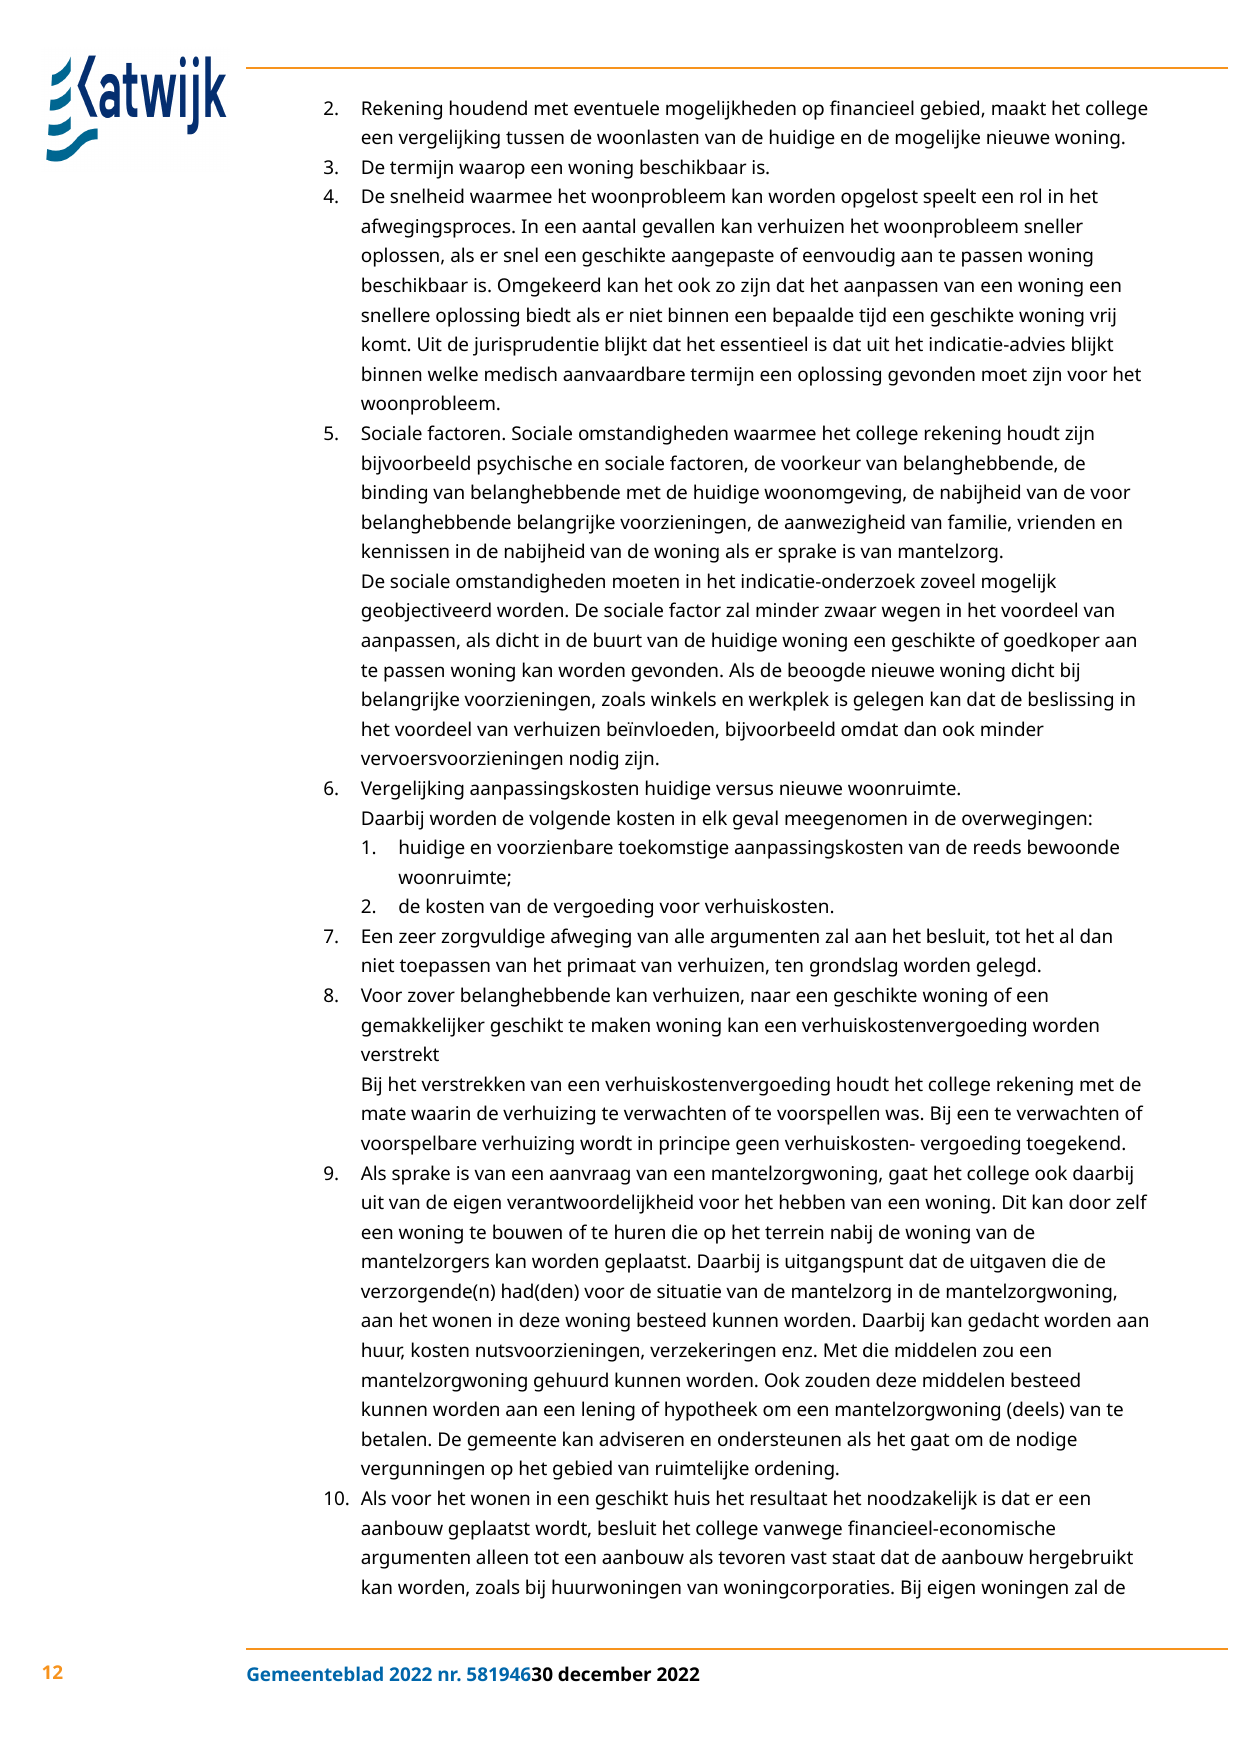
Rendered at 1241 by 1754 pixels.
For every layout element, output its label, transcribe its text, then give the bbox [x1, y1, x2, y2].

list Voor zover belanghebbende kan verhuizen, naar een geschikte woning of een gemakkelijker geschikt te maken woning kan een verhuiskostenvergoeding worden verstrekt [323, 982, 1152, 1067]
list Bij het verstrekken van een verhuiskostenvergoeding houdt het college rekening met de mate waarin de verhuizing te verwachten of te voorspellen was. Bij een te verwachten of voorspelbare verhuizing wordt in principe geen verhuiskosten- vergoeding toegekend. [323, 1071, 1152, 1156]
list Rekening houdend met eventuele mogelijkheden op financieel gebied, maakt het college een vergelijking tussen de woonlasten van de huidige en de mogelijke nieuwe woning. [323, 95, 1152, 150]
list Als voor het wonen in een geschikt huis het resultaat het noodzakelijk is dat er een aanbouw geplaatst wordt, besluit het college vanwege financieel-economische argumenten alleen tot een aanbouw als tevoren vast staat dat de aanbouw hergebruikt kan worden, zoals bij huurwoningen van woningcorporaties. Bij eigen woningen zal de [323, 1485, 1152, 1600]
list de kosten van de vergoeding voor verhuiskosten. [361, 893, 1152, 919]
list De snelheid waarmee het woonprobleem kan worden opgelost speelt een rol in het afwegingsproces. In een aantal gevallen kan verhuizen het woonprobleem sneller oplossen, als er snel een geschikte aangepaste of eenvoudig aan te passen woning beschikbaar is. Omgekeerd kan het ook zo zijn dat het aanpassen van een woning een snellere oplossing biedt als er niet binnen een bepaalde tijd een geschikte woning vrij komt. Uit de jurisprudentie blijkt dat het essentieel is dat uit het indicatie-advies blijkt binnen welke medisch aanvaardbare termijn een oplossing gevonden moet zijn voor het woonprobleem. [323, 183, 1152, 416]
list De sociale omstandigheden moeten in het indicatie-onderzoek zoveel mogelijk geobjectiveerd worden. De sociale factor zal minder zwaar wegen in het voordeel van aanpassen, als dicht in de buurt van de huidige woning een geschikte of goedkoper aan te passen woning kan worden gevonden. Als de beoogde nieuwe woning dicht bij belangrijke voorzieningen, zoals winkels en werkplek is gelegen kan dat de beslissing in het voordeel van verhuizen beïnvloeden, bijvoorbeeld omdat dan ook minder vervoersvoorzieningen nodig zijn. [323, 568, 1152, 771]
list Een zeer zorgvuldige afweging van alle argumenten zal aan het besluit, tot het al dan niet toepassen van het primaat van verhuizen, ten grondslag worden gelegd. [323, 923, 1152, 978]
list De termijn waarop een woning beschikbaar is. [323, 154, 1152, 180]
list Daarbij worden de volgende kosten in elk geval meegenomen in de overwegingen: [323, 805, 1152, 831]
list Als sprake is van een aanvraag van een mantelzorgwoning, gaat het college ook daarbij uit van de eigen verantwoordelijkheid voor het hebben van een woning. Dit kan door zelf een woning te bouwen of te huren die op het terrein nabij de woning van de mantelzorgers kan worden geplaatst. Daarbij is uitgangspunt dat de uitgaven die de verzorgende(n) had(den) voor de situatie van de mantelzorg in de mantelzorgwoning, aan het wonen in deze woning besteed kunnen worden. Daarbij kan gedacht worden aan huur, kosten nutsvoorzieningen, verzekeringen enz. Met die middelen zou een mantelzorgwoning gehuurd kunnen worden. Ook zouden deze middelen besteed kunnen worden aan een lening of hypotheek om een mantelzorgwoning (deels) van te betalen. De gemeente kan adviseren en ondersteunen als het gaat om de nodige vergunningen op het gebied van ruimtelijke ordening. [323, 1160, 1152, 1481]
list Vergelijking aanpassingskosten huidige versus nieuwe woonruimte. [323, 775, 1152, 801]
list Sociale factoren. Sociale omstandigheden waarmee het college rekening houdt zijn bijvoorbeeld psychische en sociale factoren, de voorkeur van belanghebbende, de binding van belanghebbende met de huidige woonomgeving, de nabijheid van de voor belanghebbende belangrijke voorzieningen, de aanwezigheid van familie, vrienden en kennissen in de nabijheid van de woning als er sprake is van mantelzorg. [323, 420, 1152, 564]
list huidige en voorzienbare toekomstige aanpassingskosten van de reeds bewoonde woonruimte; [361, 834, 1152, 890]
picture [41, 47, 231, 172]
